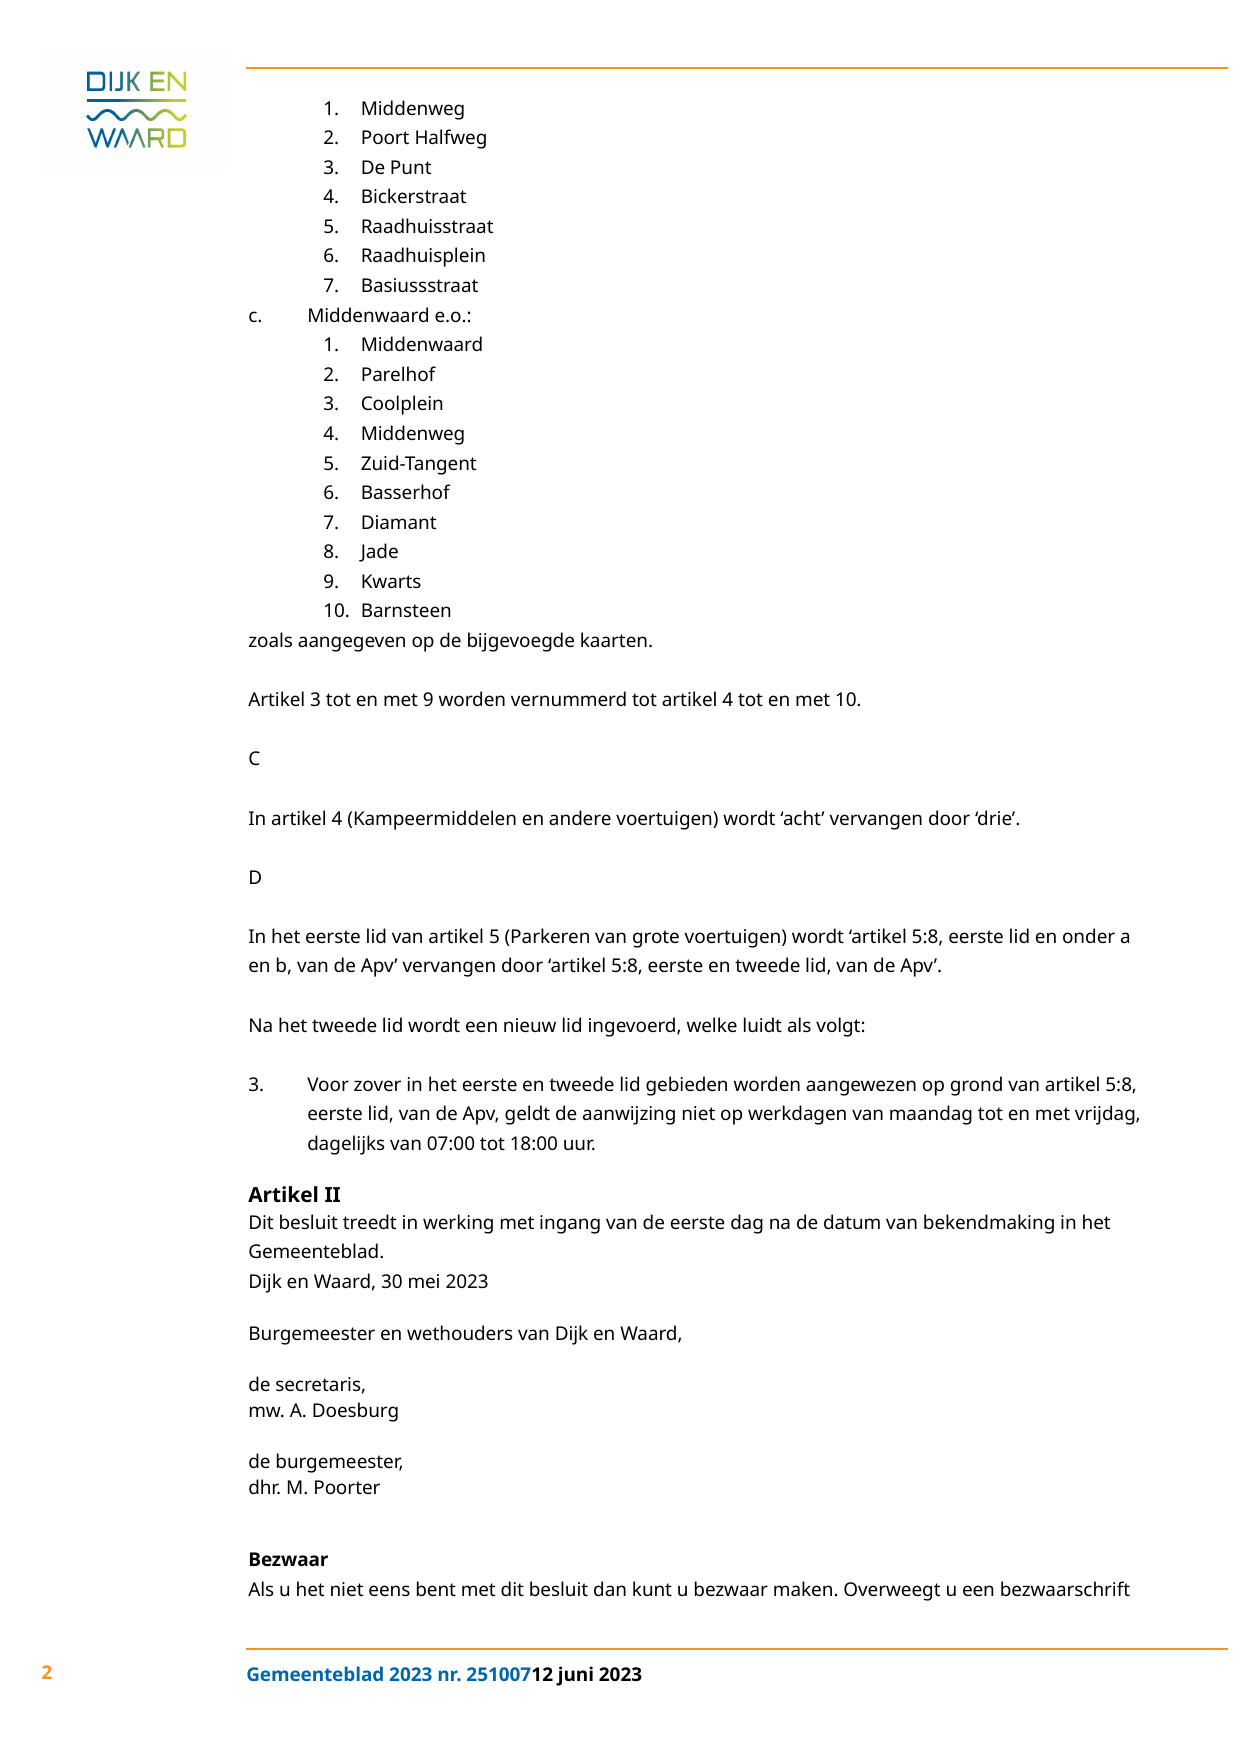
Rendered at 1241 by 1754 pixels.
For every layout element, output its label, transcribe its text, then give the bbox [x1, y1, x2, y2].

list Raadhuisstraat [323, 213, 1152, 239]
list Middenweg [323, 95, 1152, 121]
list Barnsteen [323, 598, 1152, 623]
list Bickerstraat [323, 183, 1152, 209]
list Poort Halfweg [323, 124, 1152, 150]
list Parelhof [323, 361, 1152, 387]
text Artikel 3 tot en met 9 worden vernummerd tot artikel 4 tot en met 10. [248, 686, 1152, 712]
list Raadhuisplein [323, 243, 1152, 268]
text de secretaris, [248, 1371, 1152, 1397]
list Middenwaard e.o.: [248, 302, 1152, 328]
text Burgemeester en wethouders van Dijk en Waard, [248, 1320, 1152, 1345]
text Dit besluit treedt in werking met ingang van de eerste dag na de datum van bekendmaking in het Gemeenteblad. [248, 1209, 1152, 1264]
list Kwarts [323, 568, 1152, 594]
text Bezwaar [248, 1546, 1152, 1572]
picture [41, 47, 231, 172]
list Basiussstraat [323, 272, 1152, 298]
text Als u het niet eens bent met dit besluit dan kunt u bezwaar maken. Overweegt u een bezwaarschrift [248, 1576, 1152, 1602]
list Basserhof [323, 479, 1152, 505]
text Na het tweede lid wordt een nieuw lid ingevoerd, welke luidt als volgt: [248, 1012, 1152, 1038]
list Diamant [323, 509, 1152, 535]
text Artikel II [248, 1181, 1152, 1209]
text zoals aangegeven op de bijgevoegde kaarten. [248, 627, 1152, 653]
list Middenweg [323, 420, 1152, 446]
text In het eerste lid van artikel 5 (Parkeren van grote voertuigen) wordt ‘artikel 5:8, eerste lid en onder a en b, van de Apv’ vervangen door ‘artikel 5:8, eerste en tweede lid, van de Apv’. [248, 923, 1152, 978]
text C [248, 746, 1152, 771]
text dhr. M. Poorter [248, 1474, 1152, 1500]
text de burgemeester, [248, 1448, 1152, 1474]
text mw. A. Doesburg [248, 1397, 1152, 1423]
text Dijk en Waard, 30 mei 2023 [248, 1268, 1152, 1294]
text In artikel 4 (Kampeermiddelen en andere voertuigen) wordt ‘acht’ vervangen door ‘drie’. [248, 805, 1152, 831]
list Coolplein [323, 391, 1152, 416]
list Zuid-Tangent [323, 450, 1152, 476]
list Middenwaard [323, 331, 1152, 357]
list Jade [323, 538, 1152, 564]
list Voor zover in het eerste en tweede lid gebieden worden aangewezen op grond van artikel 5:8, eerste lid, van de Apv, geldt de aanwijzing niet op werkdagen van maandag tot en met vrijdag, dagelijks van 07:00 tot 18:00 uur. [248, 1071, 1152, 1156]
list De Punt [323, 154, 1152, 180]
text D [248, 864, 1152, 890]
